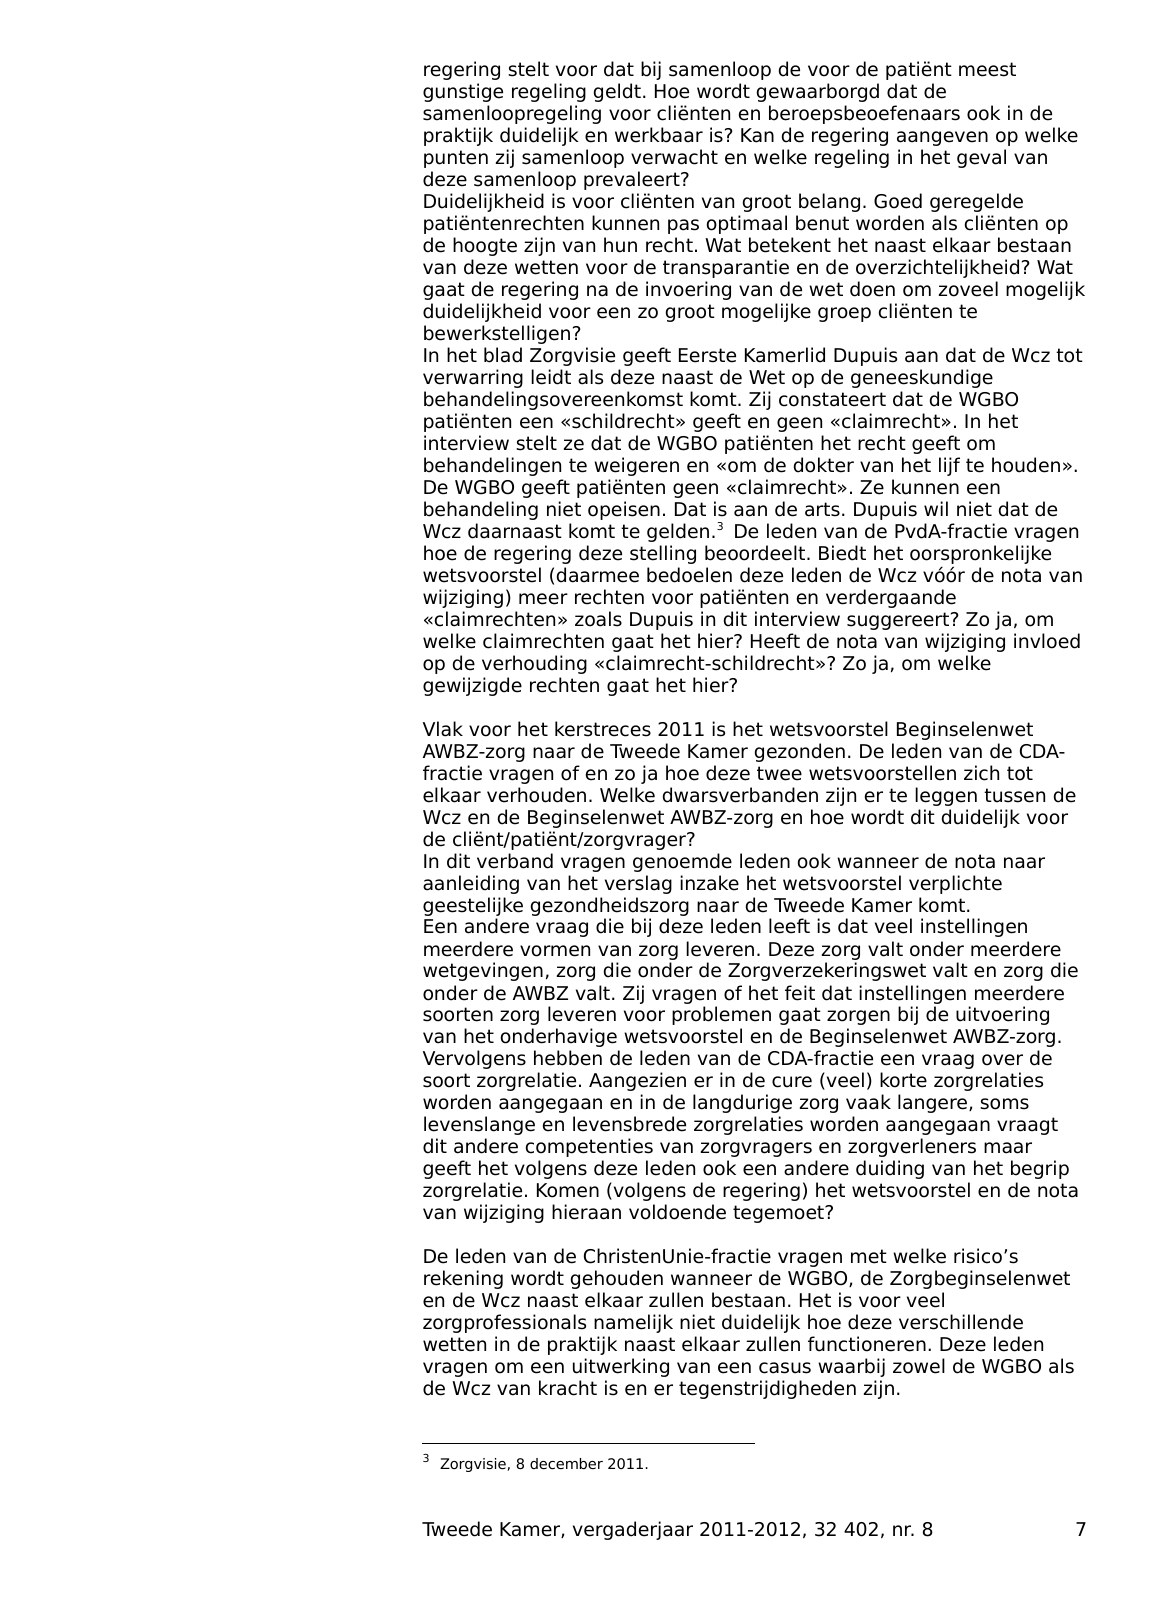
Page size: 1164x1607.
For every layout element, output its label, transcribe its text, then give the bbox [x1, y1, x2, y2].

text regering stelt voor dat bij samenloop de voor de patiënt meest gunstige regeling geldt. Hoe wordt gewaarborgd dat de samenloopregeling voor cliënten en beroepsbeoefenaars ook in de praktijk duidelijk en werkbaar is? Kan de regering aangeven op welke punten zij samenloop verwacht en welke regeling in het geval van deze samenloop prevaleert? [422, 59, 1087, 191]
text Zorgvisie, 8 december 2011. [422, 1452, 1087, 1474]
text Duidelijkheid is voor cliënten van groot belang. Goed geregelde patiëntenrechten kunnen pas optimaal benut worden als cliënten op de hoogte zijn van hun recht. Wat betekent het naast elkaar bestaan van deze wetten voor de transparantie en de overzichtelijkheid? Wat gaat de regering na de invoering van de wet doen om zoveel mogelijk duidelijkheid voor een zo groot mogelijke groep cliënten te bewerkstelligen? [422, 191, 1087, 345]
text Vervolgens hebben de leden van de CDA-fractie een vraag over de soort zorgrelatie. Aangezien er in de cure (veel) korte zorgrelaties worden aangegaan en in de langdurige zorg vaak langere, soms levenslange en levensbrede zorgrelaties worden aangegaan vraagt dit andere competenties van zorgvragers en zorgverleners maar geeft het volgens deze leden ook een andere duiding van het begrip zorgrelatie. Komen (volgens de regering) het wetsvoorstel en de nota van wijziging hieraan voldoende tegemoet? [422, 1048, 1087, 1224]
text Een andere vraag die bij deze leden leeft is dat veel instellingen meerdere vormen van zorg leveren. Deze zorg valt onder meerdere wetgevingen, zorg die onder de Zorgverzekeringswet valt en zorg die onder de AWBZ valt. Zij vragen of het feit dat instellingen meerdere soorten zorg leveren voor problemen gaat zorgen bij de uitvoering van het onderhavige wetsvoorstel en de Beginselenwet AWBZ-zorg. [422, 916, 1087, 1048]
text Vlak voor het kerstreces 2011 is het wetsvoorstel Beginselenwet AWBZ-zorg naar de Tweede Kamer gezonden. De leden van de CDA-fractie vragen of en zo ja hoe deze twee wetsvoorstellen zich tot elkaar verhouden. Welke dwarsverbanden zijn er te leggen tussen de Wcz en de Beginselenwet AWBZ-zorg en hoe wordt dit duidelijk voor de cliënt/patiënt/zorgvrager? [422, 719, 1087, 851]
text In dit verband vragen genoemde leden ook wanneer de nota naar aanleiding van het verslag inzake het wetsvoorstel verplichte geestelijke gezondheidszorg naar de Tweede Kamer komt. [422, 851, 1087, 916]
text In het blad Zorgvisie geeft Eerste Kamerlid Dupuis aan dat de Wcz tot verwarring leidt als deze naast de Wet op de geneeskundige behandelingsovereenkomst komt. Zij constateert dat de WGBO patiënten een «schildrecht» geeft en geen «claimrecht». In het interview stelt ze dat de WGBO patiënten het recht geeft om behandelingen te weigeren en «om de dokter van het lijf te houden». De WGBO geeft patiënten geen «claimrecht». Ze kunnen een behandeling niet opeisen. Dat is aan de arts. Dupuis wil niet dat de Wcz daarnaast komt te gelden. De leden van de PvdA-fractie vragen hoe de regering deze stelling beoordeelt. Biedt het oorspronkelijke wetsvoorstel (daarmee bedoelen deze leden de Wcz vóór de nota van wijziging) meer rechten voor patiënten en verdergaande «claimrechten» zoals Dupuis in dit interview suggereert? Zo ja, om welke claimrechten gaat het hier? Heeft de nota van wijziging invloed op de verhouding «claimrecht-schildrecht»? Zo ja, om welke gewijzigde rechten gaat het hier? [422, 345, 1087, 696]
text De leden van de ChristenUnie-fractie vragen met welke risico’s rekening wordt gehouden wanneer de WGBO, de Zorgbeginselenwet en de Wcz naast elkaar zullen bestaan. Het is voor veel zorgprofessionals namelijk niet duidelijk hoe deze verschillende wetten in de praktijk naast elkaar zullen functioneren. Deze leden vragen om een uitwerking van een casus waarbij zowel de WGBO als de Wcz van kracht is en er tegenstrijdigheden zijn. [422, 1246, 1087, 1400]
